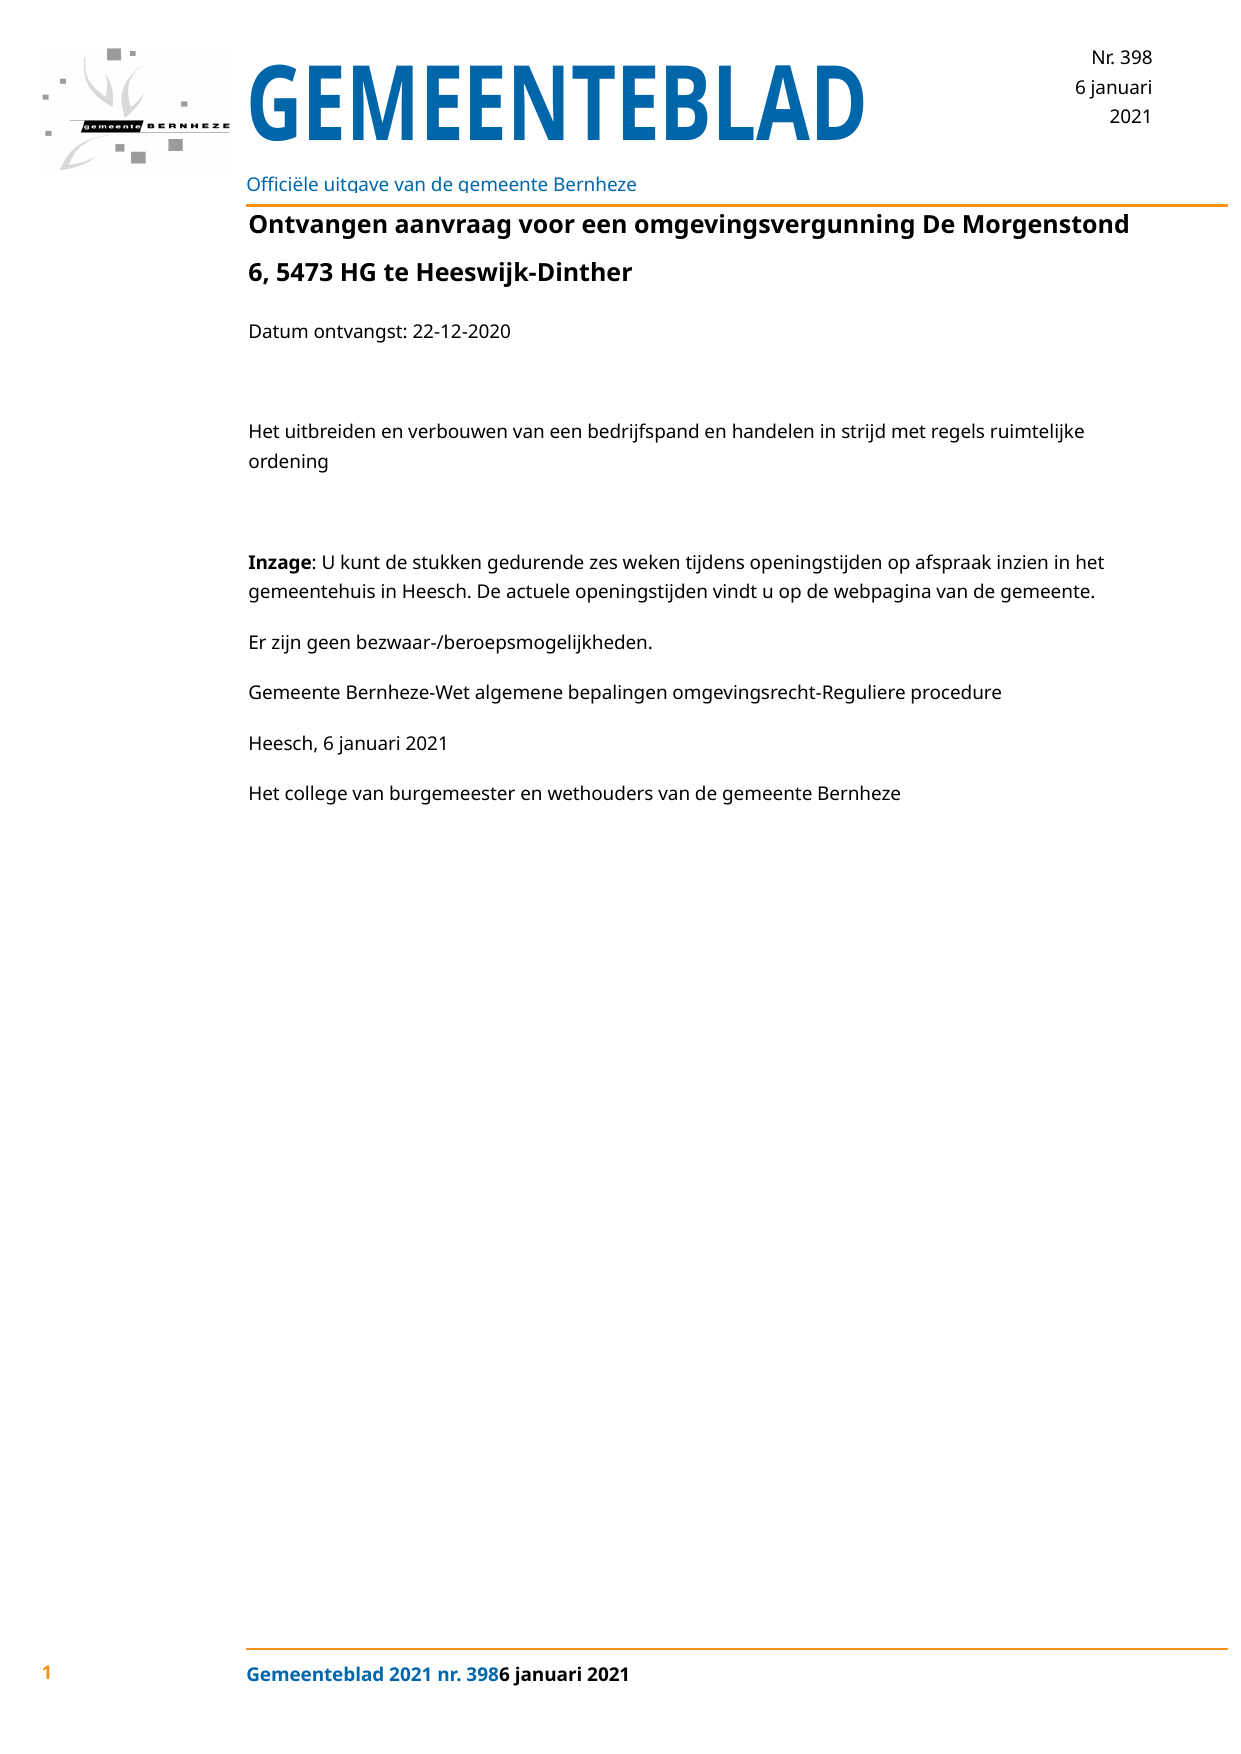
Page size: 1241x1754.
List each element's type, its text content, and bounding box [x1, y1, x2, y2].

text Heesch, 6 januari 2021 [248, 730, 1152, 756]
text Ontvangen aanvraag voor een omgevingsvergunning De Morgenstond 6, 5473 HG te Heeswijk-Dinther [248, 207, 1152, 288]
picture [41, 47, 231, 172]
text Gemeente Bernheze-Wet algemene bepalingen omgevingsrecht-Reguliere procedure [248, 679, 1152, 705]
text Het college van burgemeester en wethouders van de gemeente Bernheze [248, 780, 1152, 806]
text Er zijn geen bezwaar-/beroepsmogelijkheden. [248, 629, 1152, 655]
text Datum ontvangst: 22-12-2020 [248, 318, 1152, 344]
text Inzage: U kunt de stukken gedurende zes weken tijdens openingstijden op afspraak inzien in het gemeentehuis in Heesch. De actuele openingstijden vindt u op de webpagina van de gemeente. [248, 549, 1152, 604]
text Het uitbreiden en verbouwen van een bedrijfspand en handelen in strijd met regels ruimtelijke ordening [248, 419, 1152, 474]
